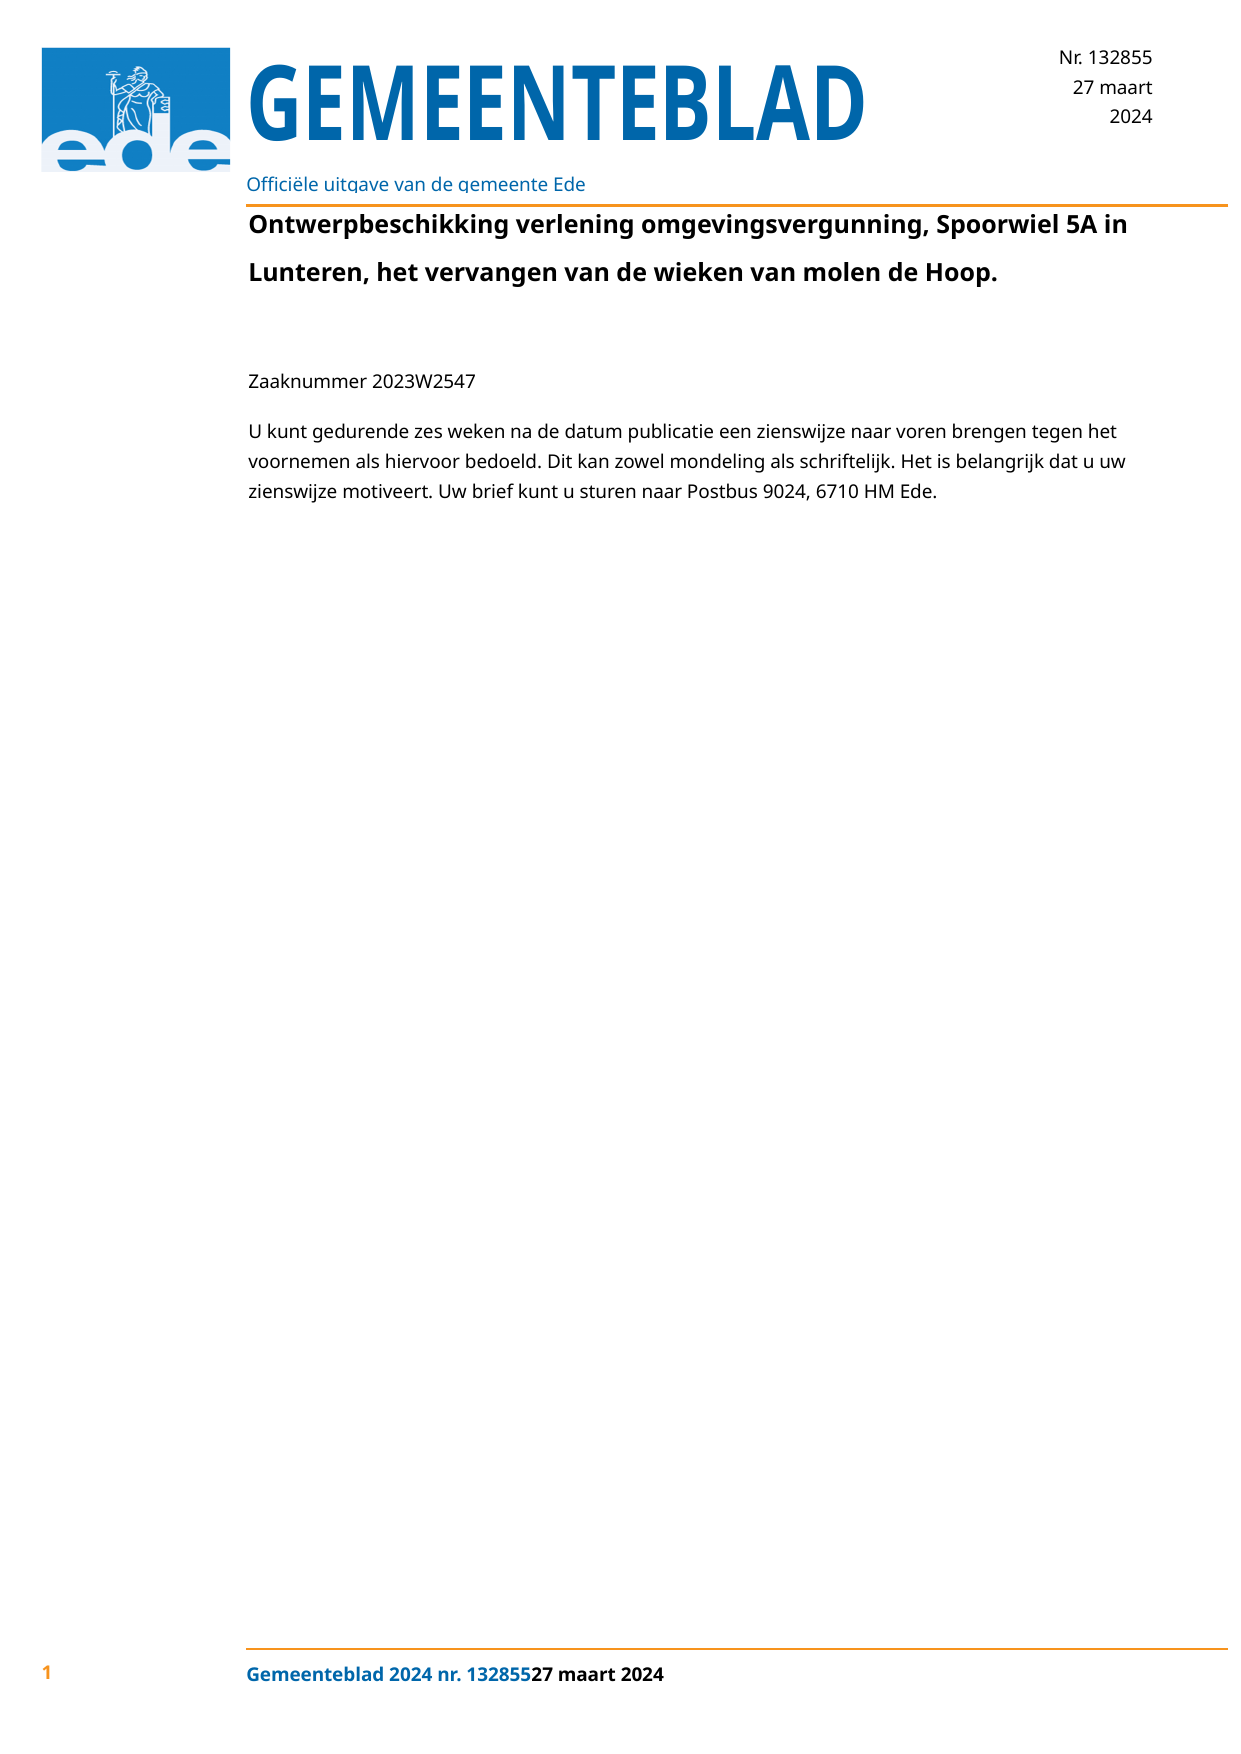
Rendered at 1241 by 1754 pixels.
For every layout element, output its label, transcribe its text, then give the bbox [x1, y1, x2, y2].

picture [41, 47, 231, 172]
text Zaaknummer 2023W2547 [248, 368, 1152, 394]
text U kunt gedurende zes weken na de datum publicatie een zienswijze naar voren brengen tegen het voornemen als hiervoor bedoeld. Dit kan zowel mondeling als schriftelijk. Het is belangrijk dat u uw zienswijze motiveert. Uw brief kunt u sturen naar Postbus 9024, 6710 HM Ede. [248, 419, 1152, 504]
text Ontwerpbeschikking verlening omgevingsvergunning, Spoorwiel 5A in Lunteren, het vervangen van de wieken van molen de Hoop. [248, 207, 1152, 288]
